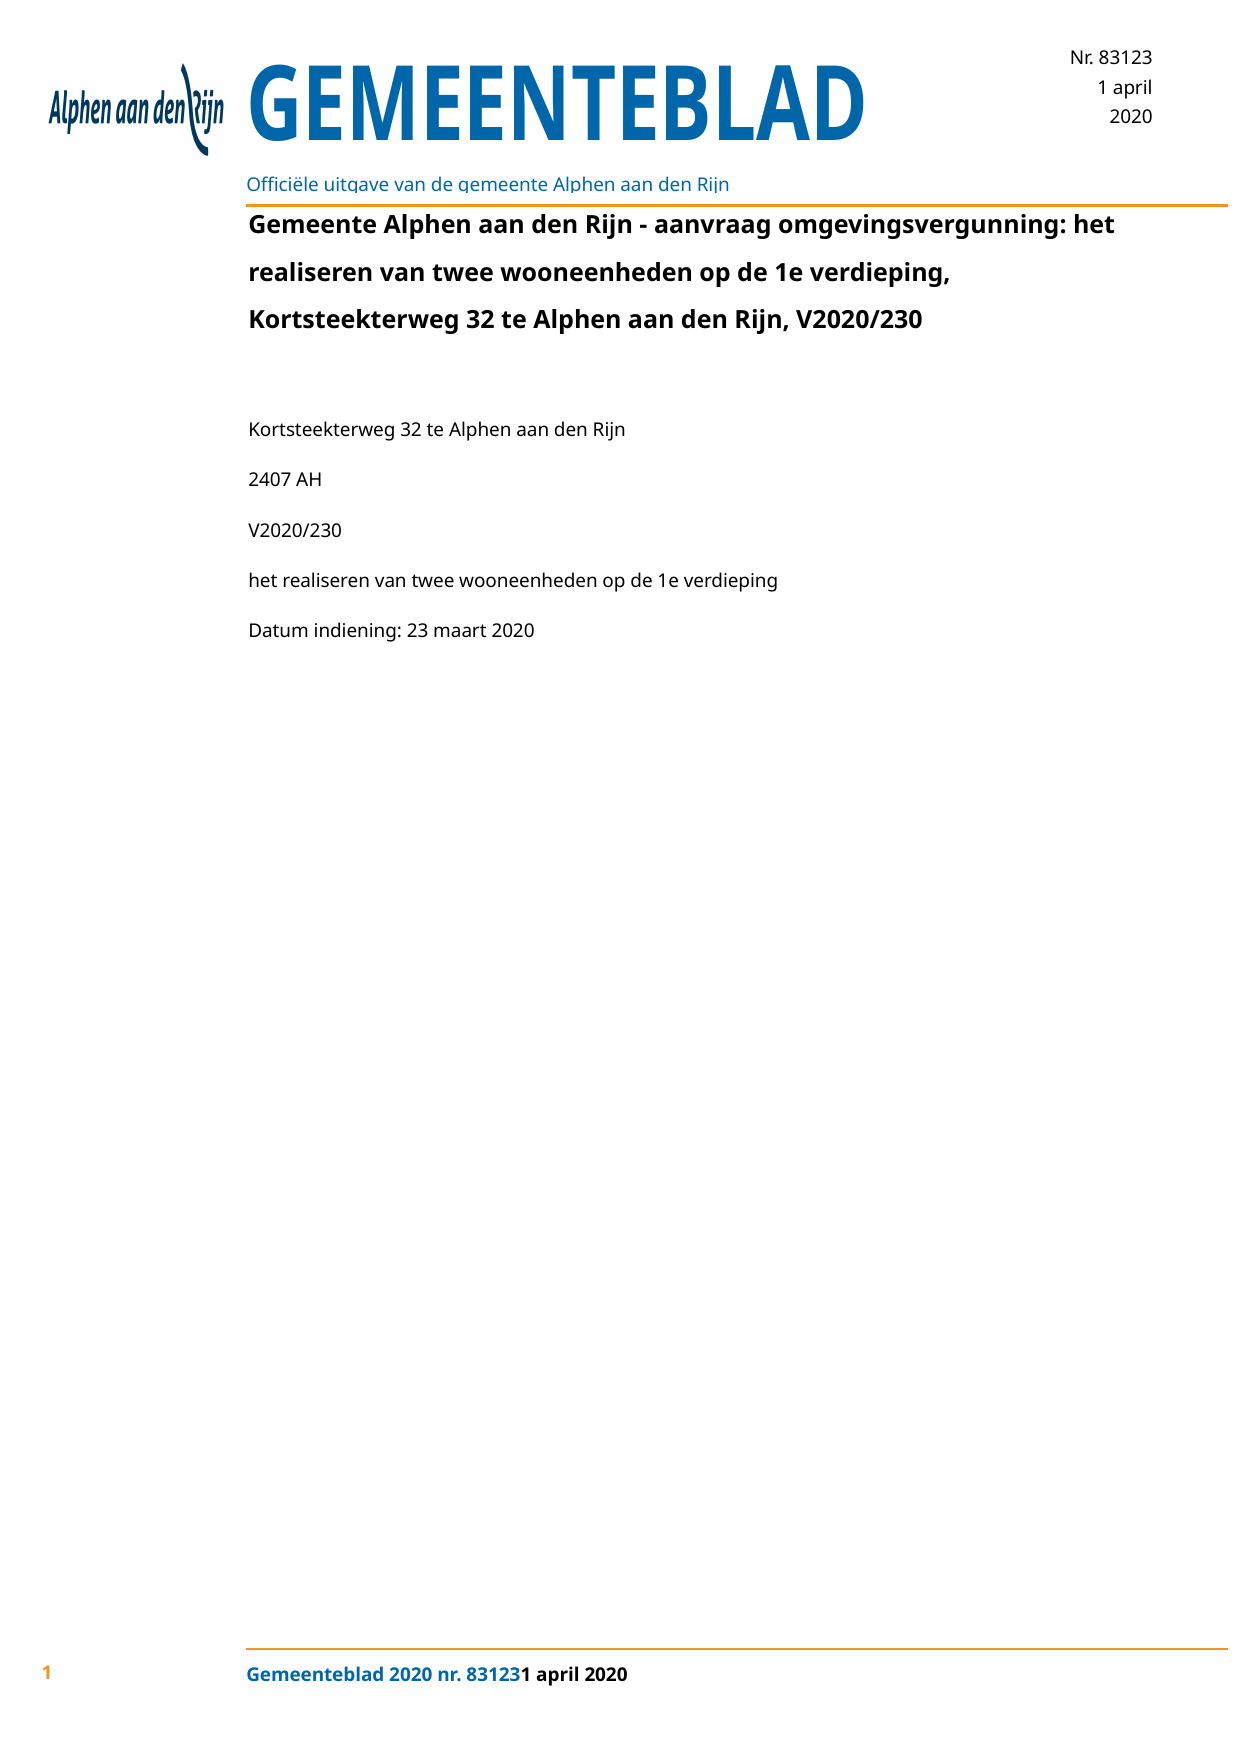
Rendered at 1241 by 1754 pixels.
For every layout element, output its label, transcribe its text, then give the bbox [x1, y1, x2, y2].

text 2407 AH [248, 466, 1152, 492]
picture [41, 47, 231, 172]
text V2020/230 [248, 517, 1152, 542]
text Gemeente Alphen aan den Rijn - aanvraag omgevingsvergunning: het realiseren van twee wooneenheden op de 1e verdieping, Kortsteekterweg 32 te Alphen aan den Rijn, V2020/230 [248, 207, 1152, 336]
text het realiseren van twee wooneenheden op de 1e verdieping [248, 567, 1152, 593]
text Kortsteekterweg 32 te Alphen aan den Rijn [248, 416, 1152, 442]
text Datum indiening: 23 maart 2020 [248, 618, 1152, 643]
